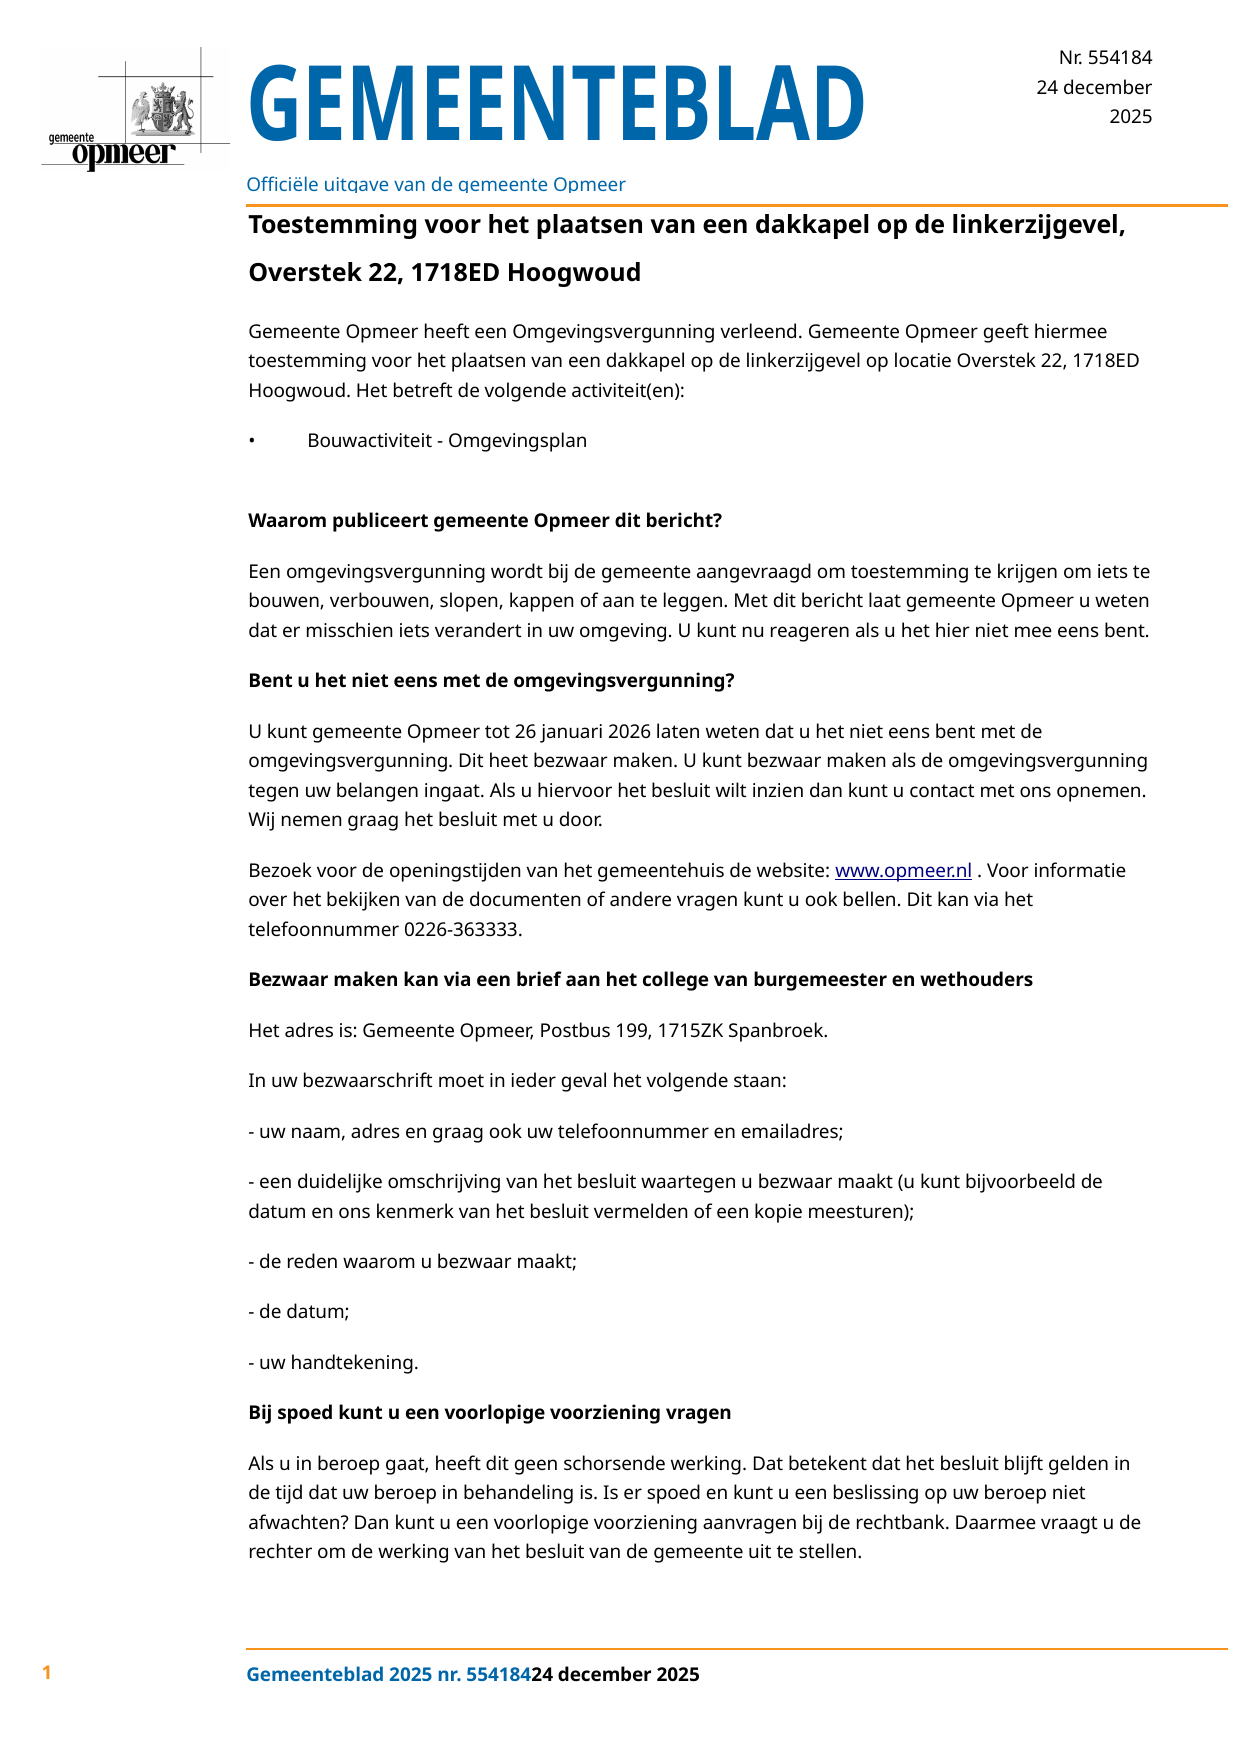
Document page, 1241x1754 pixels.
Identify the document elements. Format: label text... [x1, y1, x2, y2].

text Toestemming voor het plaatsen van een dakkapel op de linkerzijgevel, Overstek 22, 1718ED Hoogwoud [248, 207, 1152, 288]
text - uw naam, adres en graag ook uw telefoonnummer en emailadres; [248, 1118, 1152, 1144]
text Het adres is: Gemeente Opmeer, Postbus 199, 1715ZK Spanbroek. [248, 1017, 1152, 1043]
text Bent u het niet eens met de omgevingsvergunning? [248, 667, 1152, 693]
text - de reden waarom u bezwaar maakt; [248, 1248, 1152, 1274]
picture [41, 47, 231, 172]
text U kunt gemeente Opmeer tot 26 januari 2026 laten weten dat u het niet eens bent met de omgevingsvergunning. Dit heet bezwaar maken. U kunt bezwaar maken als de omgevingsvergunning tegen uw belangen ingaat. Als u hiervoor het besluit wilt inzien dan kunt u contact met ons opnemen. Wij nemen graag het besluit met u door. [248, 718, 1152, 832]
text Een omgevingsvergunning wordt bij de gemeente aangevraagd om toestemming te krijgen om iets te bouwen, verbouwen, slopen, kappen of aan te leggen. Met dit bericht laat gemeente Opmeer u weten dat er misschien iets verandert in uw omgeving. U kunt nu reageren als u het hier niet mee eens bent. [248, 558, 1152, 643]
text Bezwaar maken kan via een brief aan het college van burgemeester en wethouders [248, 967, 1152, 992]
text Waarom publiceert gemeente Opmeer dit bericht? [248, 507, 1152, 533]
text In uw bezwaarschrift moet in ieder geval het volgende staan: [248, 1067, 1152, 1093]
text - de datum; [248, 1299, 1152, 1324]
text Bij spoed kunt u een voorlopige voorziening vragen [248, 1399, 1152, 1425]
text Bezoek voor de openingstijden van het gemeentehuis de website: www.opmeer.nl . Voor informatie over het bekijken van de documenten of andere vragen kunt u ook bellen. Dit kan via het telefoonnummer 0226-363333. [248, 857, 1152, 942]
list Bouwactiviteit - Omgevingsplan [248, 427, 1152, 453]
text - uw handtekening. [248, 1349, 1152, 1375]
text - een duidelijke omschrijving van het besluit waartegen u bezwaar maakt (u kunt bijvoorbeeld de datum en ons kenmerk van het besluit vermelden of een kopie meesturen); [248, 1168, 1152, 1224]
text Gemeente Opmeer heeft een Omgevingsvergunning verleend. Gemeente Opmeer geeft hiermee toestemming voor het plaatsen van een dakkapel op de linkerzijgevel op locatie Overstek 22, 1718ED Hoogwoud. Het betreft de volgende activiteit(en): [248, 318, 1152, 403]
text Als u in beroep gaat, heeft dit geen schorsende werking. Dat betekent dat het besluit blijft gelden in de tijd dat uw beroep in behandeling is. Is er spoed en kunt u een beslissing op uw beroep niet afwachten? Dan kunt u een voorlopige voorziening aanvragen bij de rechtbank. Daarmee vraagt u de rechter om de werking van het besluit van de gemeente uit te stellen. [248, 1450, 1152, 1564]
